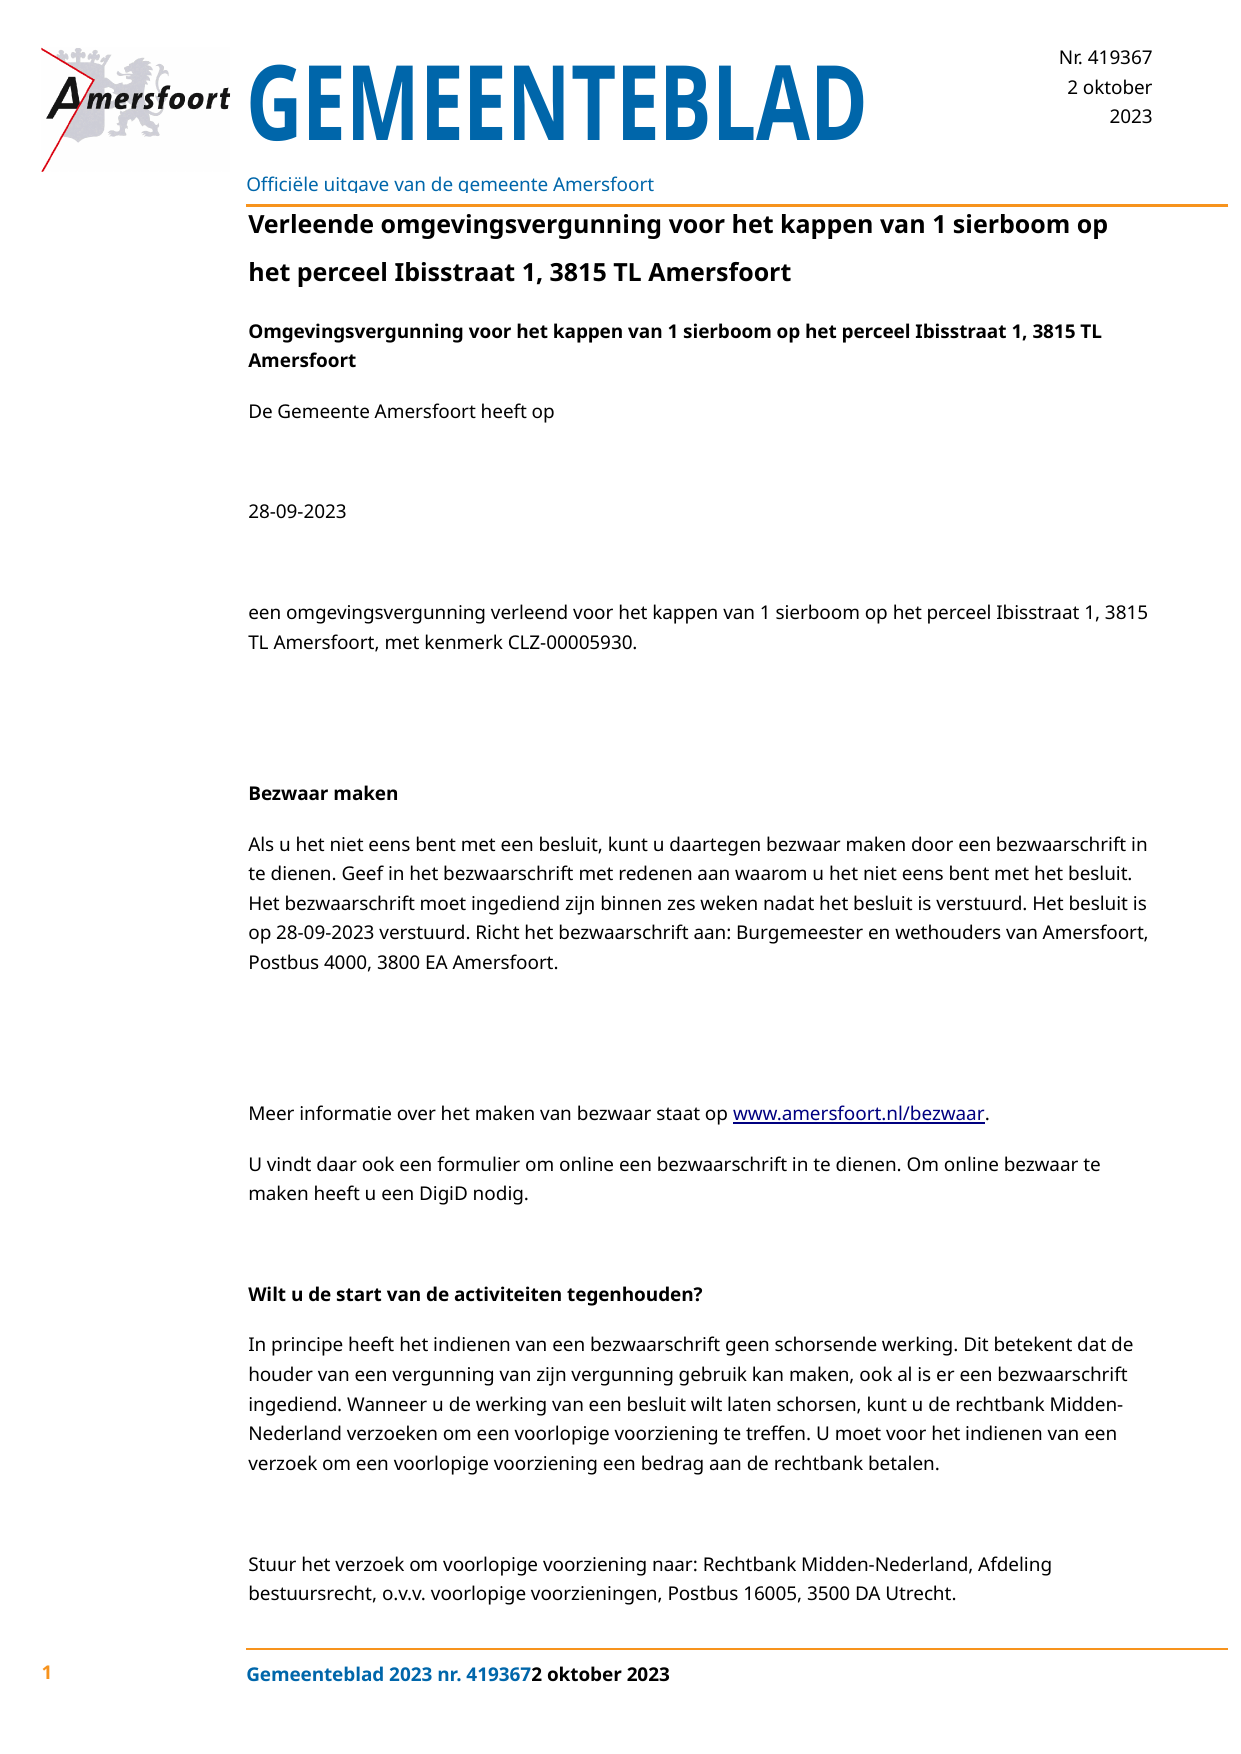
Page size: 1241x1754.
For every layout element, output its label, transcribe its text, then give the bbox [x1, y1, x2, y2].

text De Gemeente Amersfoort heeft op [248, 398, 1152, 424]
text Verleende omgevingsvergunning voor het kappen van 1 sierboom op het perceel Ibisstraat 1, 3815 TL Amersfoort [248, 207, 1152, 288]
text Bezwaar maken [248, 780, 1152, 806]
text Wilt u de start van de activiteiten tegenhouden? [248, 1281, 1152, 1307]
text 28-09-2023 [248, 499, 1152, 524]
text Als u het niet eens bent met een besluit, kunt u daartegen bezwaar maken door een bezwaarschrift in te dienen. Geef in het bezwaarschrift met redenen aan waarom u het niet eens bent met het besluit. Het bezwaarschrift moet ingediend zijn binnen zes weken nadat het besluit is verstuurd. Het besluit is op 28-09-2023 verstuurd. Richt het bezwaarschrift aan: Burgemeester en wethouders van Amersfoort, Postbus 4000, 3800 EA Amersfoort. [248, 831, 1152, 975]
text Meer informatie over het maken van bezwaar staat op www.amersfoort.nl/bezwaar. [248, 1100, 1152, 1126]
picture [41, 47, 231, 172]
text Stuur het verzoek om voorlopige voorziening naar: Rechtbank Midden-Nederland, Afdeling bestuursrecht, o.v.v. voorlopige voorzieningen, Postbus 16005, 3500 DA Utrecht. [248, 1551, 1152, 1606]
text Omgevingsvergunning voor het kappen van 1 sierboom op het perceel Ibisstraat 1, 3815 TL Amersfoort [248, 318, 1152, 373]
text U vindt daar ook een formulier om online een bezwaarschrift in te dienen. Om online bezwaar te maken heeft u een DigiD nodig. [248, 1151, 1152, 1206]
text een omgevingsvergunning verleend voor het kappen van 1 sierboom op het perceel Ibisstraat 1, 3815 TL Amersfoort, met kenmerk CLZ-00005930. [248, 599, 1152, 655]
text In principe heeft het indienen van een bezwaarschrift geen schorsende werking. Dit betekent dat de houder van een vergunning van zijn vergunning gebruik kan maken, ook al is er een bezwaarschrift ingediend. Wanneer u de werking van een besluit wilt laten schorsen, kunt u de rechtbank Midden-Nederland verzoeken om een voorlopige voorziening te treffen. U moet voor het indienen van een verzoek om een voorlopige voorziening een bedrag aan de rechtbank betalen. [248, 1332, 1152, 1476]
